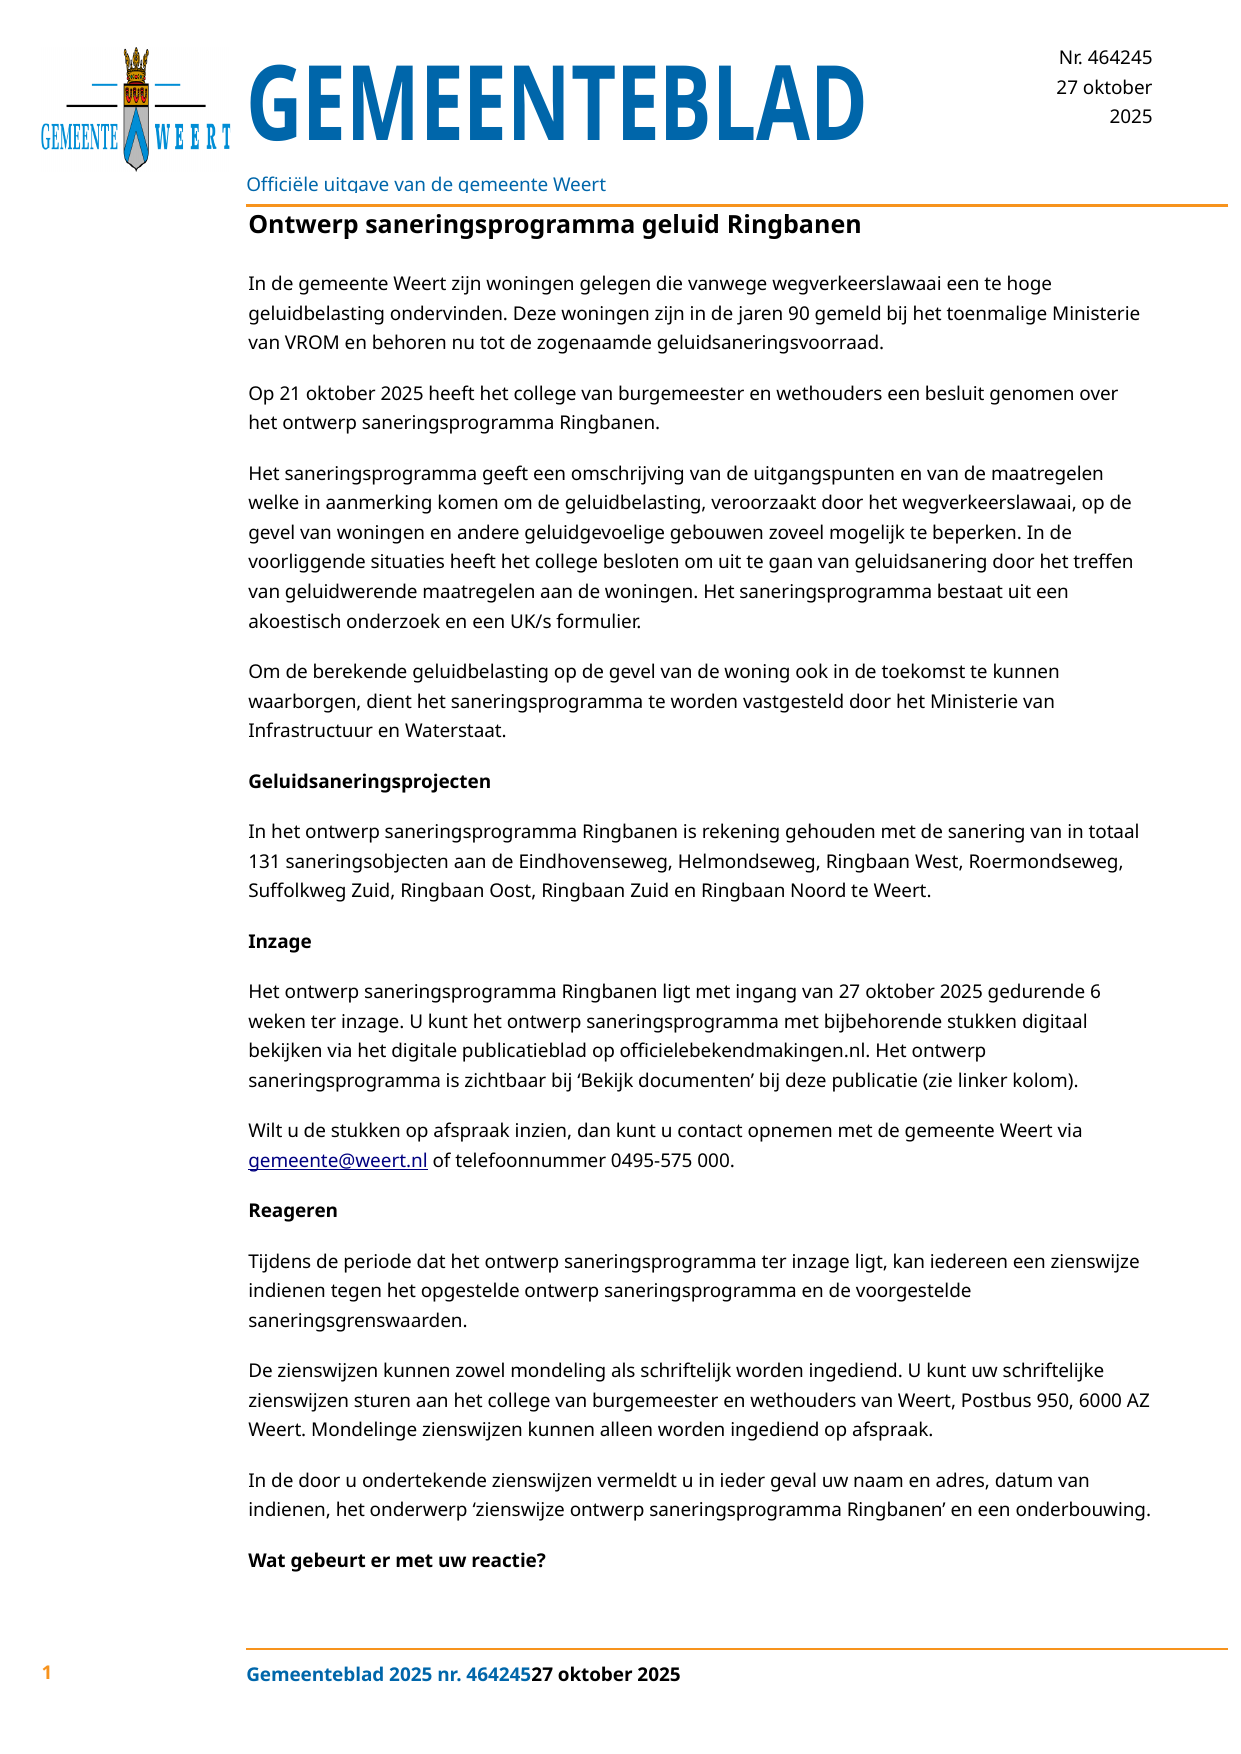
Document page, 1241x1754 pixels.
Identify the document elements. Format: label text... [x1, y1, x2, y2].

text Het saneringsprogramma geeft een omschrijving van de uitgangspunten en van de maatregelen welke in aanmerking komen om de geluidbelasting, veroorzaakt door het wegverkeerslawaai, op de gevel van woningen en andere geluidgevoelige gebouwen zoveel mogelijk te beperken. In de voorliggende situaties heeft het college besloten om uit te gaan van geluidsanering door het treffen van geluidwerende maatregelen aan de woningen. Het saneringsprogramma bestaat uit een akoestisch onderzoek en een UK/s formulier. [248, 460, 1152, 633]
text Wilt u de stukken op afspraak inzien, dan kunt u contact opnemen met de gemeente Weert via gemeente@weert.nl of telefoonnummer 0495-575 000. [248, 1117, 1152, 1173]
text Wat gebeurt er met uw reactie? [248, 1547, 1152, 1573]
text Op 21 oktober 2025 heeft het college van burgemeester en wethouders een besluit genomen over het ontwerp saneringsprogramma Ringbanen. [248, 380, 1152, 435]
text Inzage [248, 928, 1152, 953]
text In de gemeente Weert zijn woningen gelegen die vanwege wegverkeerslawaai een te hoge geluidbelasting ondervinden. Deze woningen zijn in de jaren 90 gemeld bij het toenmalige Ministerie van VROM en behoren nu tot de zogenaamde geluidsaneringsvoorraad. [248, 270, 1152, 355]
text Geluidsaneringsprojecten [248, 768, 1152, 793]
text Om de berekende geluidbelasting op de gevel van de woning ook in de toekomst te kunnen waarborgen, dient het saneringsprogramma te worden vastgesteld door het Ministerie van Infrastructuur en Waterstaat. [248, 658, 1152, 743]
text In de door u ondertekende zienswijzen vermeldt u in ieder geval uw naam en adres, datum van indienen, het onderwerp ‘zienswijze ontwerp saneringsprogramma Ringbanen’ en een onderbouwing. [248, 1467, 1152, 1522]
text Ontwerp saneringsprogramma geluid Ringbanen [248, 207, 1152, 241]
text Het ontwerp saneringsprogramma Ringbanen ligt met ingang van 27 oktober 2025 gedurende 6 weken ter inzage. U kunt het ontwerp saneringsprogramma met bijbehorende stukken digitaal bekijken via het digitale publicatieblad op officielebekendmakingen.nl. Het ontwerp saneringsprogramma is zichtbaar bij ‘Bekijk documenten’ bij deze publicatie (zie linker kolom). [248, 978, 1152, 1093]
text In het ontwerp saneringsprogramma Ringbanen is rekening gehouden met de sanering van in totaal 131 saneringsobjecten aan de Eindhovenseweg, Helmondseweg, Ringbaan West, Roermondseweg, Suffolkweg Zuid, Ringbaan Oost, Ringbaan Zuid en Ringbaan Noord te Weert. [248, 818, 1152, 903]
picture [41, 47, 231, 172]
text Tijdens de periode dat het ontwerp saneringsprogramma ter inzage ligt, kan iedereen een zienswijze indienen tegen het opgestelde ontwerp saneringsprogramma en de voorgestelde saneringsgrenswaarden. [248, 1248, 1152, 1333]
text De zienswijzen kunnen zowel mondeling als schriftelijk worden ingediend. U kunt uw schriftelijke zienswijzen sturen aan het college van burgemeester en wethouders van Weert, Postbus 950, 6000 AZ Weert. Mondelinge zienswijzen kunnen alleen worden ingediend op afspraak. [248, 1357, 1152, 1442]
text Reageren [248, 1197, 1152, 1223]
